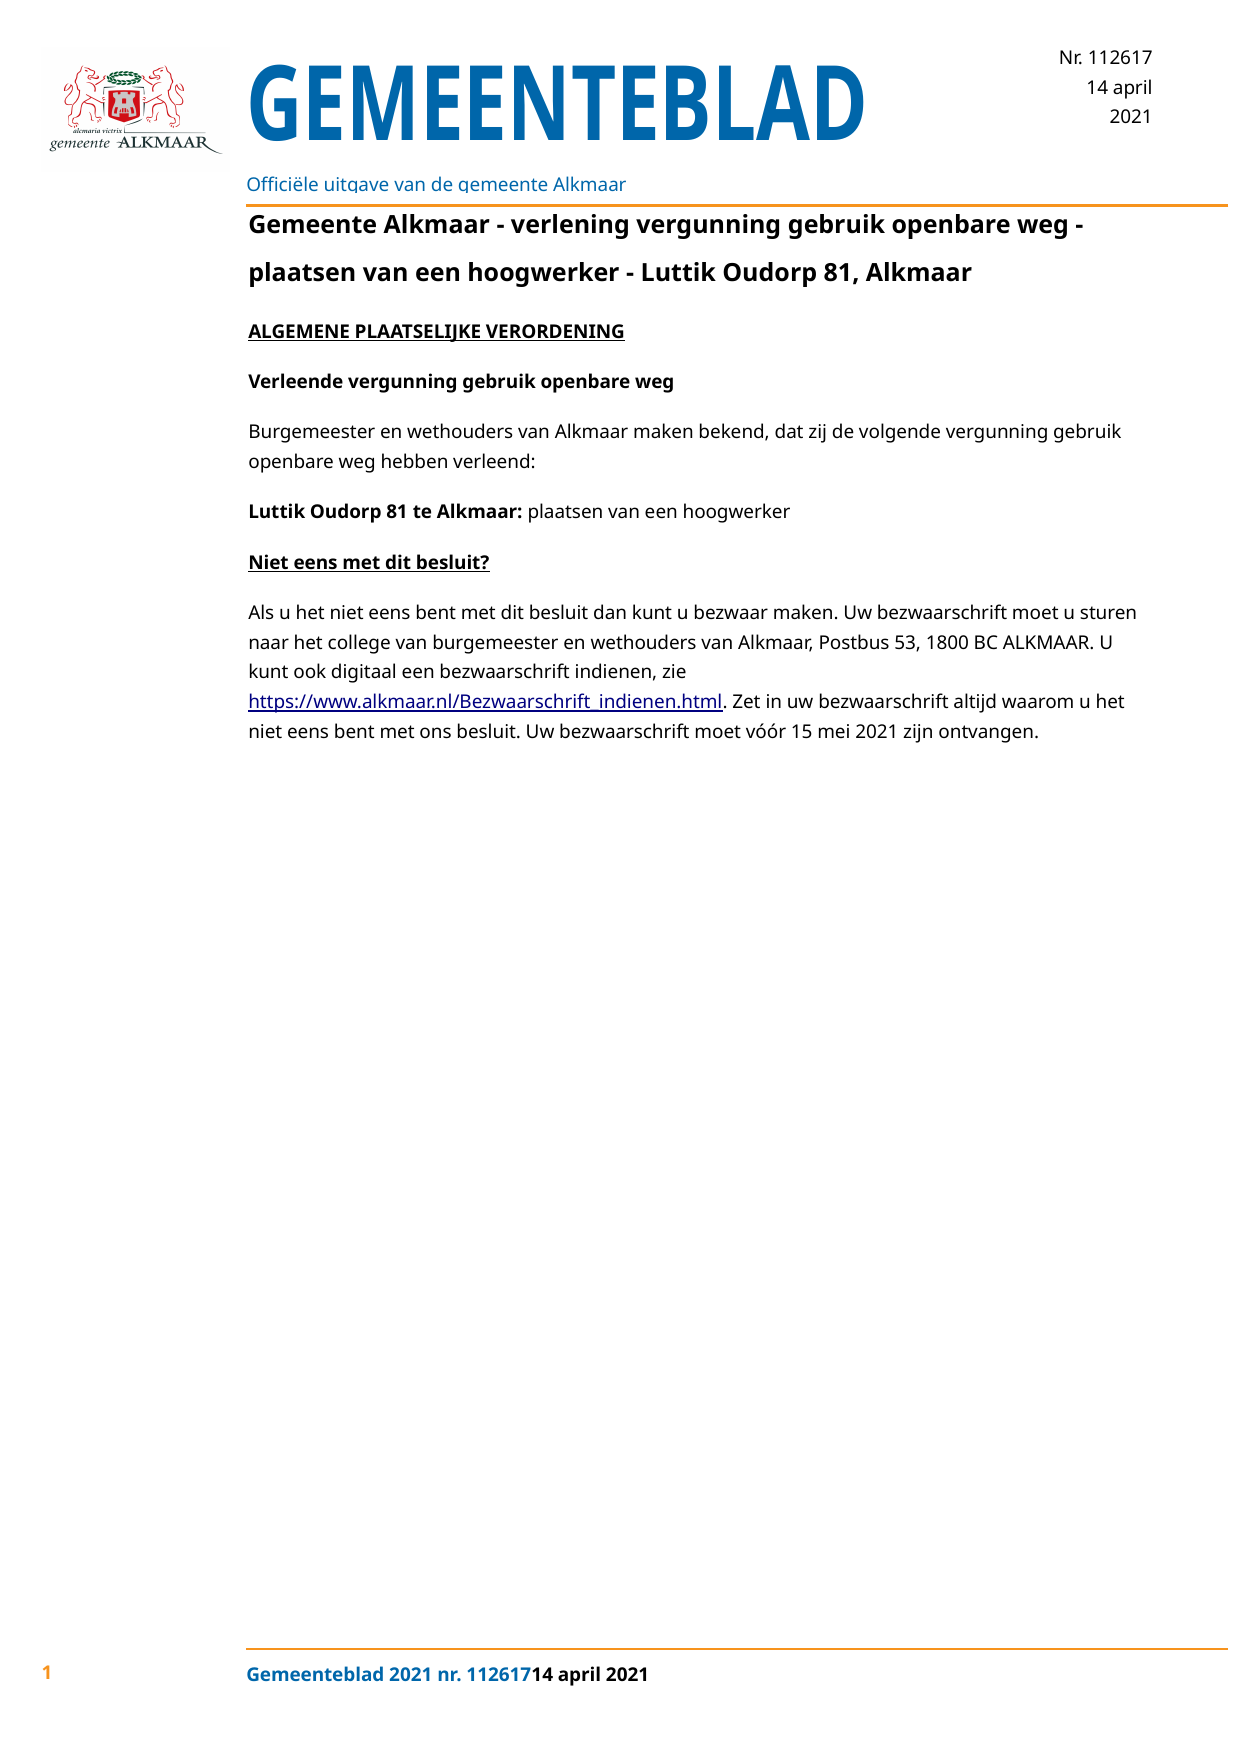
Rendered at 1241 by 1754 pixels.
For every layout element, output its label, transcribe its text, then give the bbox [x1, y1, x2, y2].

picture [41, 47, 231, 172]
text Als u het niet eens bent met dit besluit dan kunt u bezwaar maken. Uw bezwaarschrift moet u sturen naar het college van burgemeester en wethouders van Alkmaar, Postbus 53, 1800 BC ALKMAAR. U kunt ook digitaal een bezwaarschrift indienen, zie https://www.alkmaar.nl/Bezwaarschrift_indienen.html. Zet in uw bezwaarschrift altijd waarom u het niet eens bent met ons besluit. Uw bezwaarschrift moet vóór 15 mei 2021 zijn ontvangen. [248, 599, 1152, 744]
text Verleende vergunning gebruik openbare weg [248, 368, 1152, 394]
text Luttik Oudorp 81 te Alkmaar: plaatsen van een hoogwerker [248, 499, 1152, 524]
text Gemeente Alkmaar - verlening vergunning gebruik openbare weg - plaatsen van een hoogwerker - Luttik Oudorp 81, Alkmaar [248, 207, 1152, 288]
text Burgemeester en wethouders van Alkmaar maken bekend, dat zij de volgende vergunning gebruik openbare weg hebben verleend: [248, 419, 1152, 474]
text Niet eens met dit besluit? [248, 549, 1152, 575]
text ALGEMENE PLAATSELIJKE VERORDENING [248, 318, 1152, 344]
